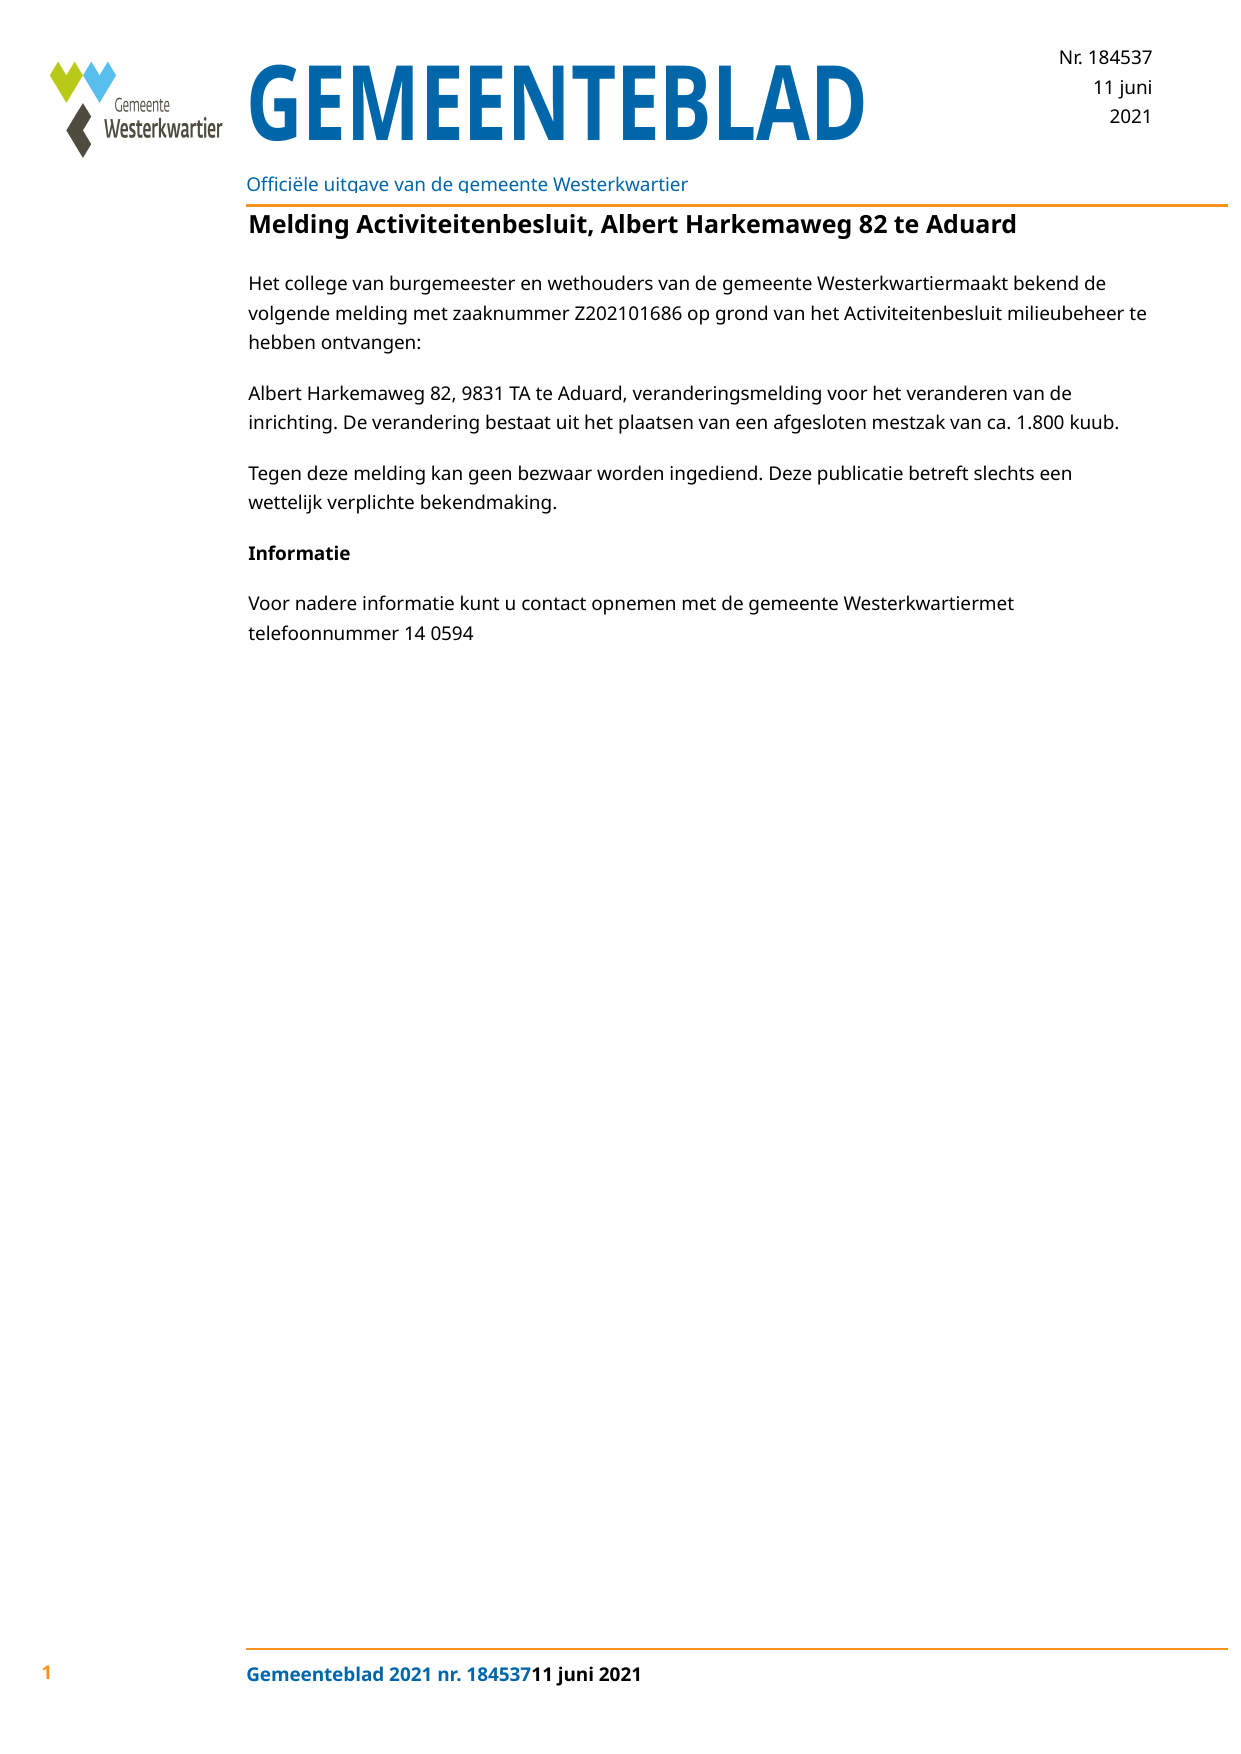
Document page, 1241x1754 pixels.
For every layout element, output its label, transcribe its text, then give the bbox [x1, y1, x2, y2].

text Voor nadere informatie kunt u contact opnemen met de gemeente Westerkwartiermet telefoonnummer 14 0594 [248, 590, 1152, 646]
picture [41, 47, 231, 172]
text Melding Activiteitenbesluit, Albert Harkemaweg 82 te Aduard [248, 207, 1152, 241]
text Het college van burgemeester en wethouders van de gemeente Westerkwartiermaakt bekend de volgende melding met zaaknummer Z202101686 op grond van het Activiteitenbesluit milieubeheer te hebben ontvangen: [248, 270, 1152, 355]
text Albert Harkemaweg 82, 9831 TA te Aduard, veranderingsmelding voor het veranderen van de inrichting. De verandering bestaat uit het plaatsen van een afgesloten mestzak van ca. 1.800 kuub. [248, 380, 1152, 435]
text Informatie [248, 540, 1152, 566]
text Tegen deze melding kan geen bezwaar worden ingediend. Deze publicatie betreft slechts een wettelijk verplichte bekendmaking. [248, 460, 1152, 515]
